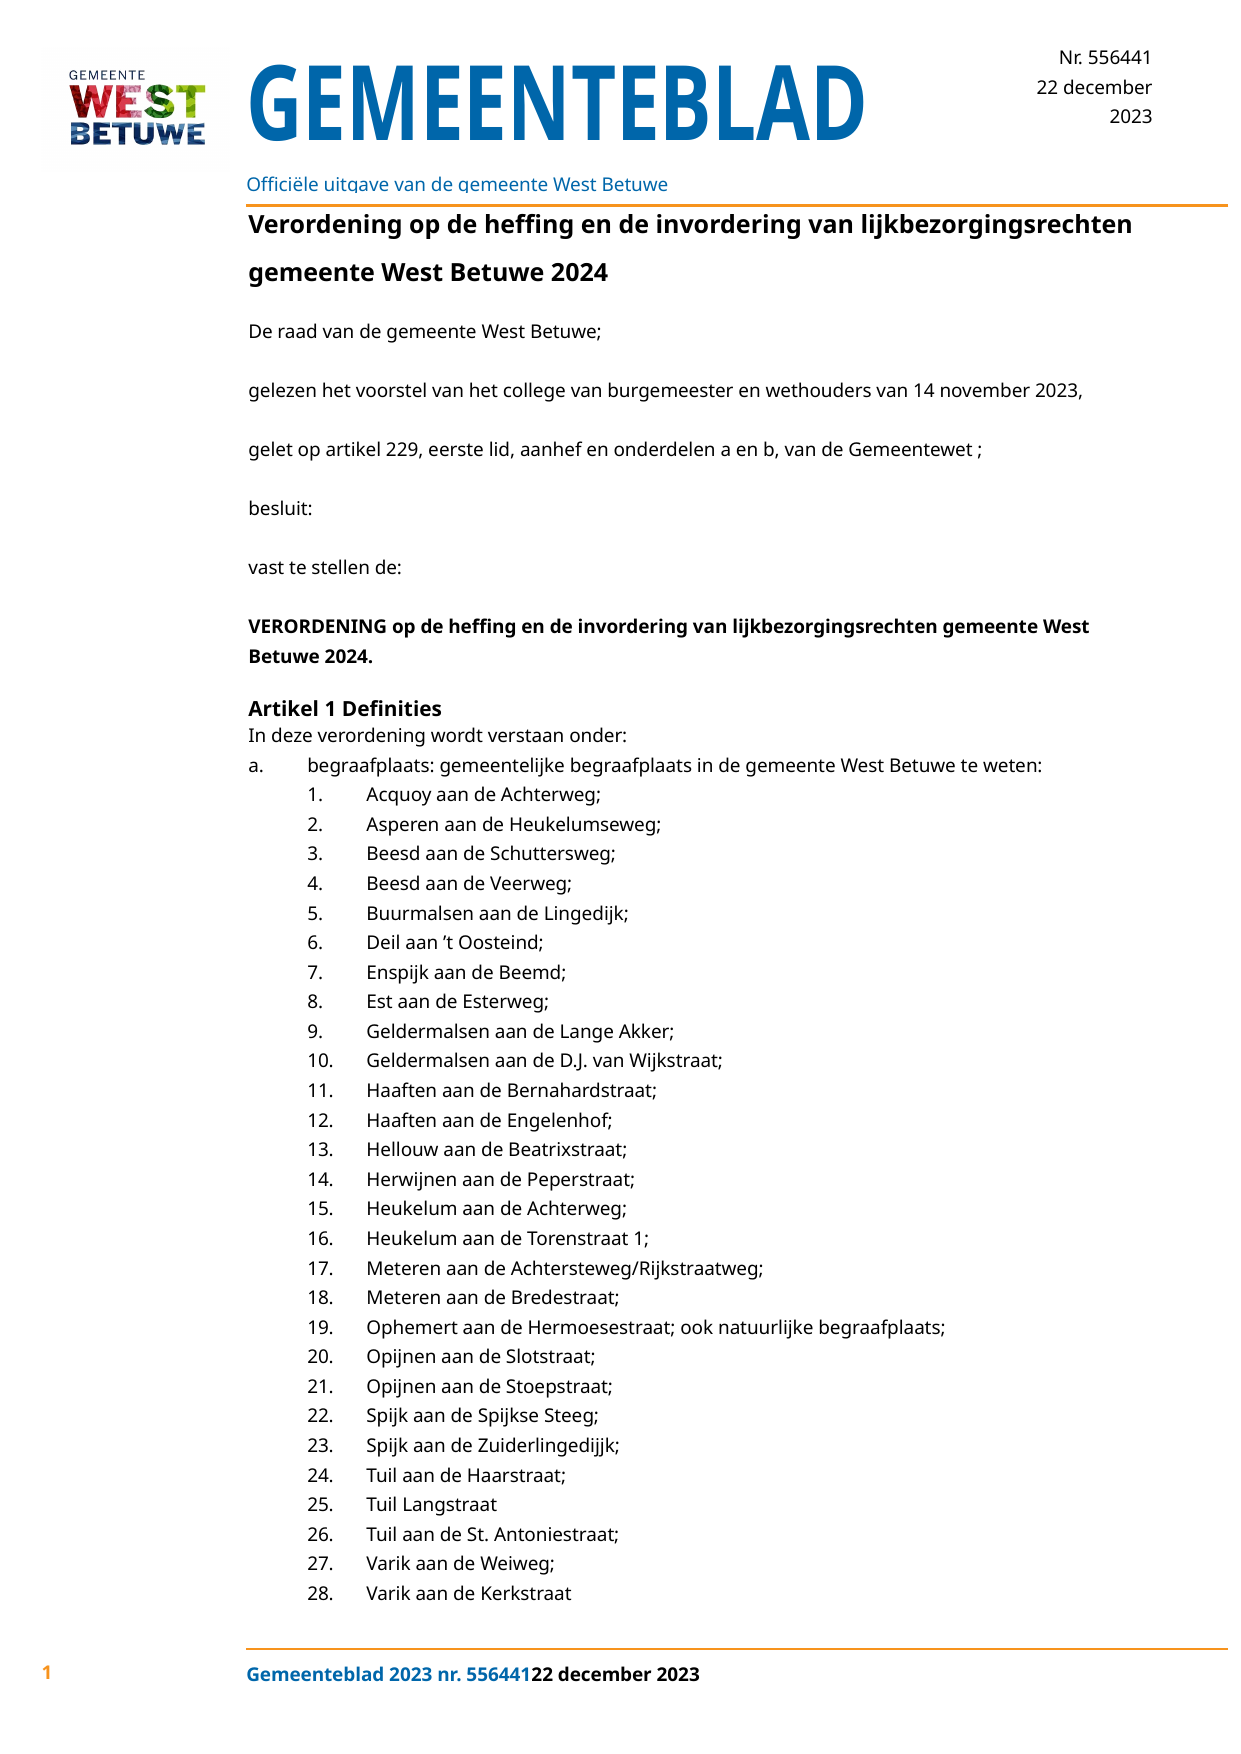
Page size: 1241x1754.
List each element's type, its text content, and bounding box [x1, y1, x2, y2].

list Ophemert aan de Hermoesestraat; ook natuurlijke begraafplaats; [307, 1314, 1152, 1339]
list Herwijnen aan de Peperstraat; [307, 1166, 1152, 1192]
text gelet op artikel 229, eerste lid, aanhef en onderdelen a en b, van de Gemeentewet ; [248, 436, 1152, 462]
text besluit: [248, 495, 1152, 521]
list Spijk aan de Spijkse Steeg; [307, 1403, 1152, 1428]
text Verordening op de heffing en de invordering van lijkbezorgingsrechten gemeente West Betuwe 2024 [248, 207, 1152, 288]
list Opijnen aan de Stoepstraat; [307, 1373, 1152, 1399]
list begraafplaats: gemeentelijke begraafplaats in de gemeente West Betuwe te weten: [248, 752, 1152, 777]
list Haaften aan de Bernahardstraat; [307, 1077, 1152, 1103]
list Spijk aan de Zuiderlingedijjk; [307, 1432, 1152, 1458]
list Acquoy aan de Achterweg; [307, 781, 1152, 807]
list Hellouw aan de Beatrixstraat; [307, 1136, 1152, 1162]
list Deil aan ’t Oosteind; [307, 929, 1152, 955]
list Haaften aan de Engelenhof; [307, 1107, 1152, 1132]
list Geldermalsen aan de Lange Akker; [307, 1018, 1152, 1044]
text VERORDENING op de heffing en de invordering van lijkbezorgingsrechten gemeente West Betuwe 2024. [248, 614, 1152, 669]
picture [41, 47, 231, 172]
list Tuil Langstraat [307, 1491, 1152, 1517]
list Beesd aan de Veerweg; [307, 870, 1152, 896]
list Tuil aan de Haarstraat; [307, 1462, 1152, 1487]
list Buurmalsen aan de Lingedijk; [307, 900, 1152, 925]
list Meteren aan de Achtersteweg/Rijkstraatweg; [307, 1255, 1152, 1280]
list Tuil aan de St. Antoniestraat; [307, 1521, 1152, 1547]
list Est aan de Esterweg; [307, 988, 1152, 1014]
list Beesd aan de Schuttersweg; [307, 841, 1152, 866]
list Heukelum aan de Torenstraat 1; [307, 1225, 1152, 1251]
text In deze verordening wordt verstaan onder: [248, 722, 1152, 748]
list Enspijk aan de Beemd; [307, 959, 1152, 984]
list Asperen aan de Heukelumseweg; [307, 811, 1152, 837]
list Meteren aan de Bredestraat; [307, 1284, 1152, 1310]
text Artikel 1 Definities [248, 694, 1152, 722]
list Opijnen aan de Slotstraat; [307, 1343, 1152, 1369]
text vast te stellen de: [248, 554, 1152, 580]
list Varik aan de Weiweg; [307, 1551, 1152, 1576]
text gelezen het voorstel van het college van burgemeester en wethouders van 14 november 2023, [248, 377, 1152, 403]
list Varik aan de Kerkstraat [307, 1580, 1152, 1606]
text De raad van de gemeente West Betuwe; [248, 318, 1152, 344]
list Heukelum aan de Achterweg; [307, 1196, 1152, 1221]
list Geldermalsen aan de D.J. van Wijkstraat; [307, 1048, 1152, 1073]
